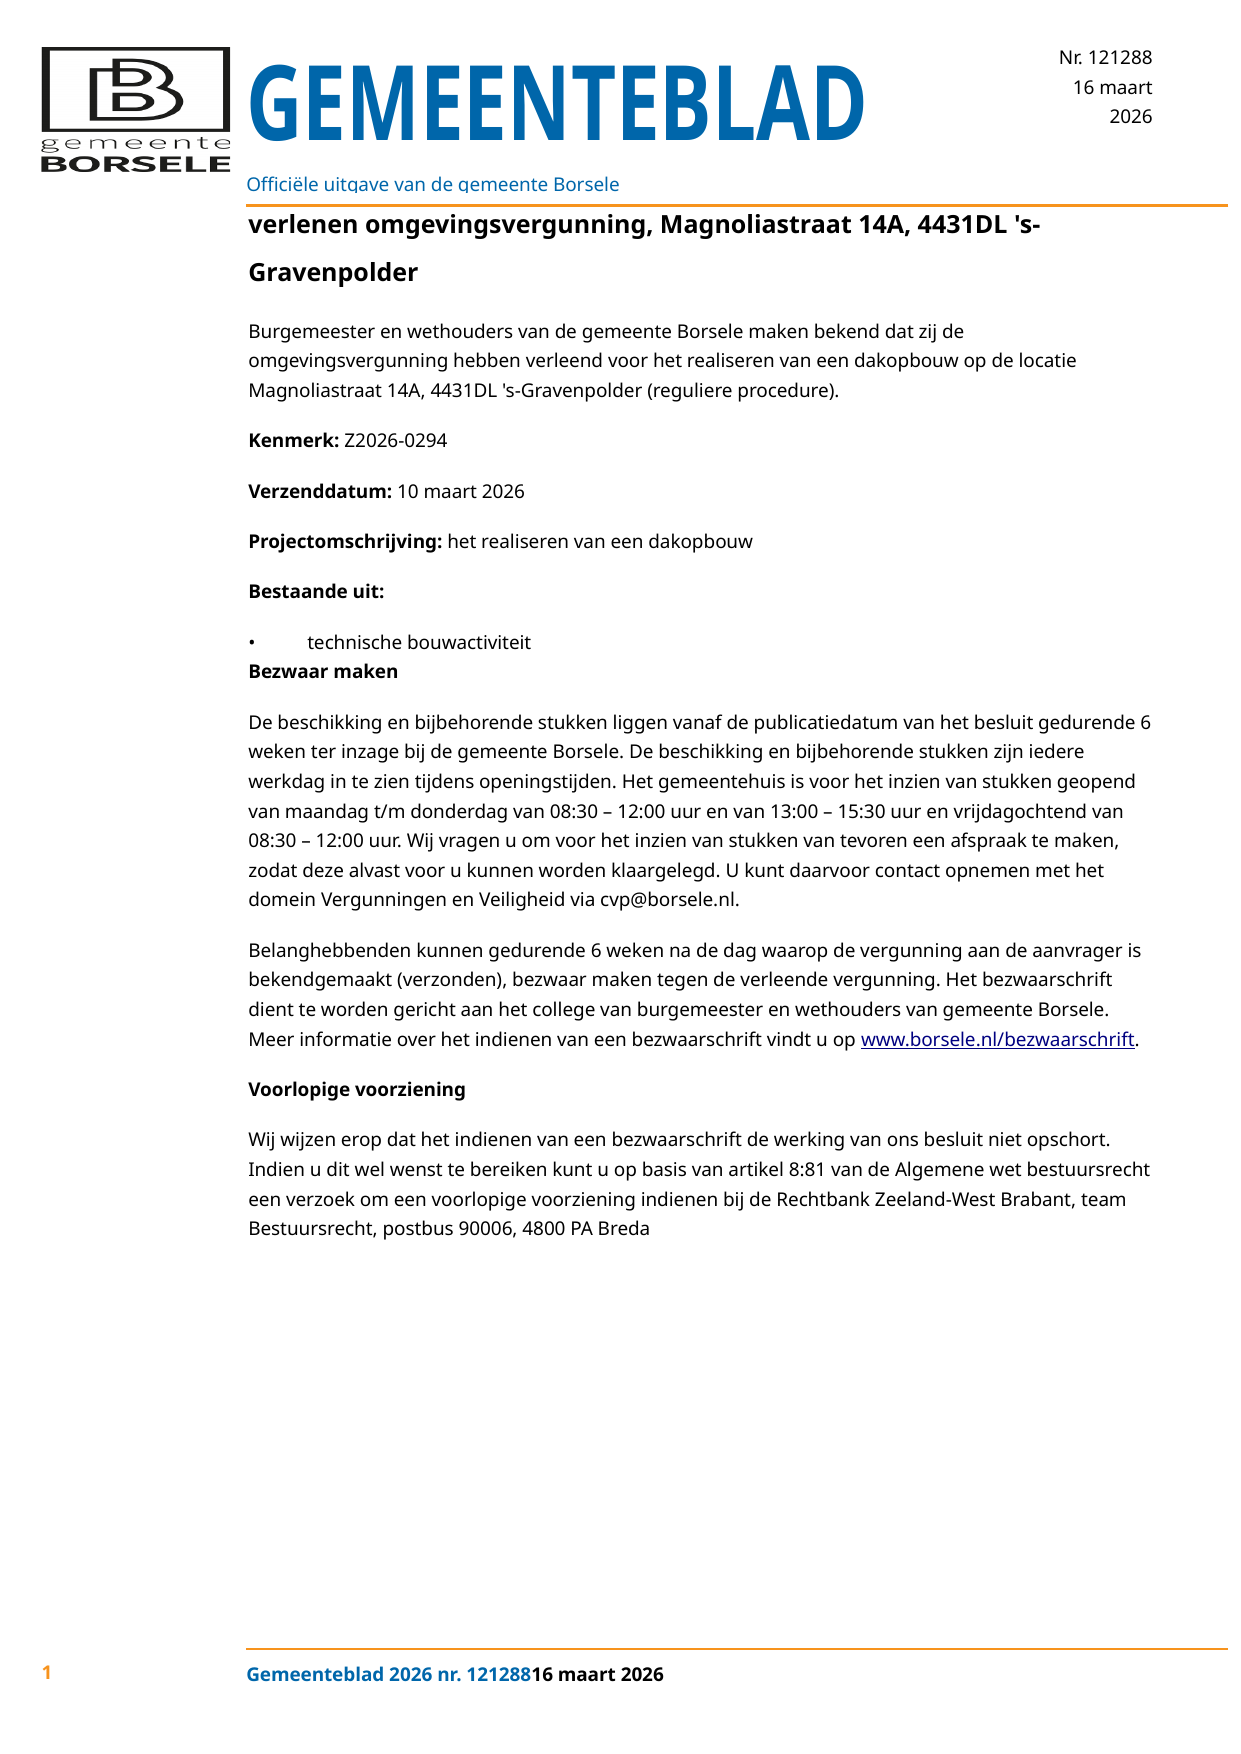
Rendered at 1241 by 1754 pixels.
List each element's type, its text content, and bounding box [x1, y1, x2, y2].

text Burgemeester en wethouders van de gemeente Borsele maken bekend dat zij de omgevingsvergunning hebben verleend voor het realiseren van een dakopbouw op de locatie Magnoliastraat 14A, 4431DL 's-Gravenpolder (reguliere procedure). [248, 318, 1152, 403]
text Belanghebbenden kunnen gedurende 6 weken na de dag waarop de vergunning aan de aanvrager is bekendgemaakt (verzonden), bezwaar maken tegen de verleende vergunning. Het bezwaarschrift dient te worden gericht aan het college van burgemeester en wethouders van gemeente Borsele. Meer informatie over het indienen van een bezwaarschrift vindt u op www.borsele.nl/bezwaarschrift. [248, 937, 1152, 1052]
list technische bouwactiviteit [248, 629, 1152, 655]
text Projectomschrijving: het realiseren van een dakopbouw [248, 528, 1152, 554]
text verlenen omgevingsvergunning, Magnoliastraat 14A, 4431DL 's-Gravenpolder [248, 207, 1152, 288]
text Verzenddatum: 10 maart 2026 [248, 478, 1152, 504]
text De beschikking en bijbehorende stukken liggen vanaf de publicatiedatum van het besluit gedurende 6 weken ter inzage bij de gemeente Borsele. De beschikking en bijbehorende stukken zijn iedere werkdag in te zien tijdens openingstijden. Het gemeentehuis is voor het inzien van stukken geopend van maandag t/m donderdag van 08:30 – 12:00 uur en van 13:00 – 15:30 uur en vrijdagochtend van 08:30 – 12:00 uur. Wij vragen u om voor het inzien van stukken van tevoren een afspraak te maken, zodat deze alvast voor u kunnen worden klaargelegd. U kunt daarvoor contact opnemen met het domein Vergunningen en Veiligheid via cvp@borsele.nl. [248, 709, 1152, 912]
text Kenmerk: Z2026-0294 [248, 427, 1152, 453]
text Bezwaar maken [248, 659, 1152, 684]
text Bestaande uit: [248, 579, 1152, 604]
picture [41, 47, 231, 172]
text Voorlopige voorziening [248, 1076, 1152, 1102]
text Wij wijzen erop dat het indienen van een bezwaarschrift de werking van ons besluit niet opschort. Indien u dit wel wenst te bereiken kunt u op basis van artikel 8:81 van de Algemene wet bestuursrecht een verzoek om een voorlopige voorziening indienen bij de Rechtbank Zeeland-West Brabant, team Bestuursrecht, postbus 90006, 4800 PA Breda [248, 1127, 1152, 1241]
